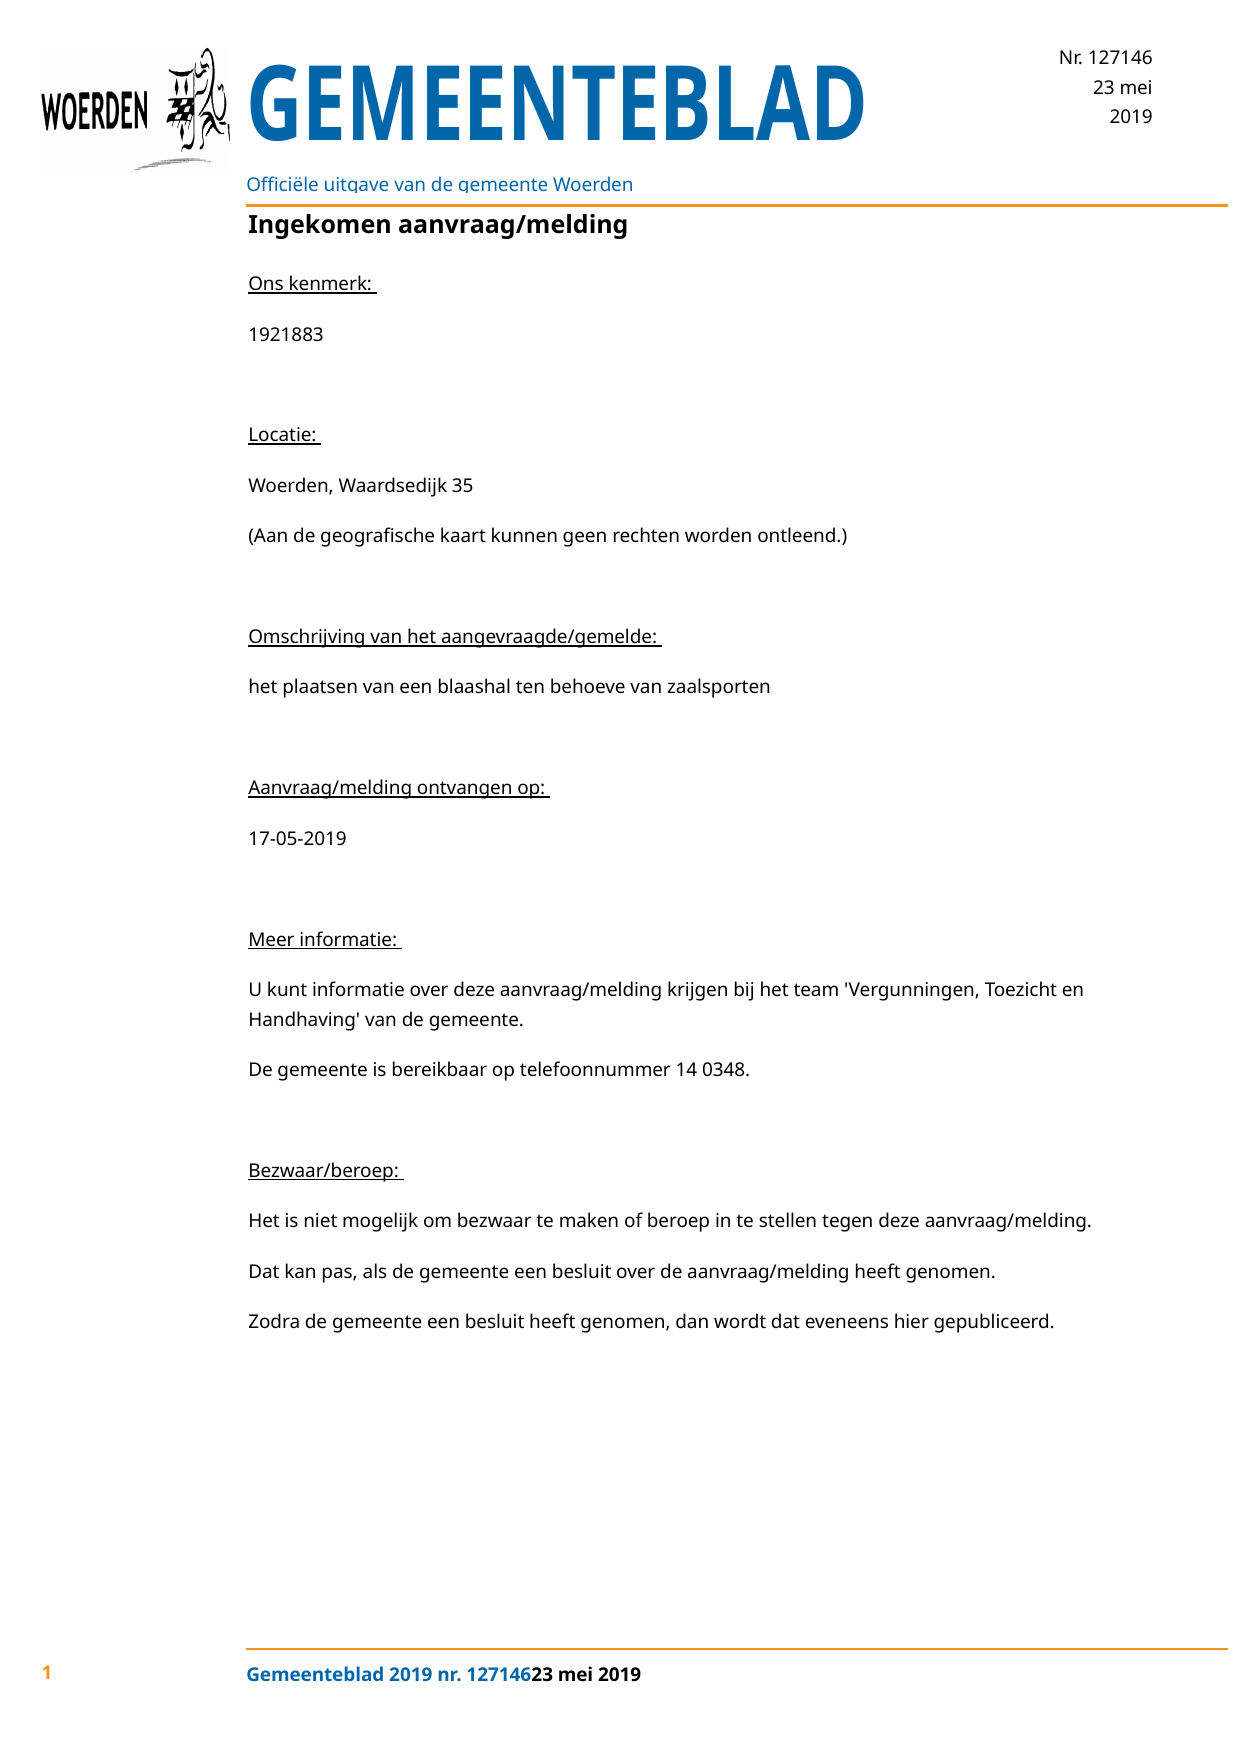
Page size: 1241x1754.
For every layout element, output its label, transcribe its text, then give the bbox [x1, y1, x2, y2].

text Omschrijving van het aangevraagde/gemelde: [248, 623, 1152, 649]
picture [41, 47, 231, 172]
text Locatie: [248, 422, 1152, 447]
text Zodra de gemeente een besluit heeft genomen, dan wordt dat eveneens hier gepubliceerd. [248, 1308, 1152, 1334]
text Het is niet mogelijk om bezwaar te maken of beroep in te stellen tegen deze aanvraag/melding. [248, 1207, 1152, 1233]
text 1921883 [248, 321, 1152, 346]
text Ingekomen aanvraag/melding [248, 207, 1152, 241]
text Meer informatie: [248, 926, 1152, 951]
text (Aan de geografische kaart kunnen geen rechten worden ontleend.) [248, 522, 1152, 548]
text 17-05-2019 [248, 825, 1152, 851]
text U kunt informatie over deze aanvraag/melding krijgen bij het team 'Vergunningen, Toezicht en Handhaving' van de gemeente. [248, 976, 1152, 1031]
text Aanvraag/melding ontvangen op: [248, 774, 1152, 800]
text Ons kenmerk: [248, 270, 1152, 296]
text Dat kan pas, als de gemeente een besluit over de aanvraag/melding heeft genomen. [248, 1258, 1152, 1283]
text De gemeente is bereikbaar op telefoonnummer 14 0348. [248, 1056, 1152, 1082]
text Woerden, Waardsedijk 35 [248, 472, 1152, 498]
text het plaatsen van een blaashal ten behoeve van zaalsporten [248, 674, 1152, 699]
text Bezwaar/beroep: [248, 1157, 1152, 1183]
